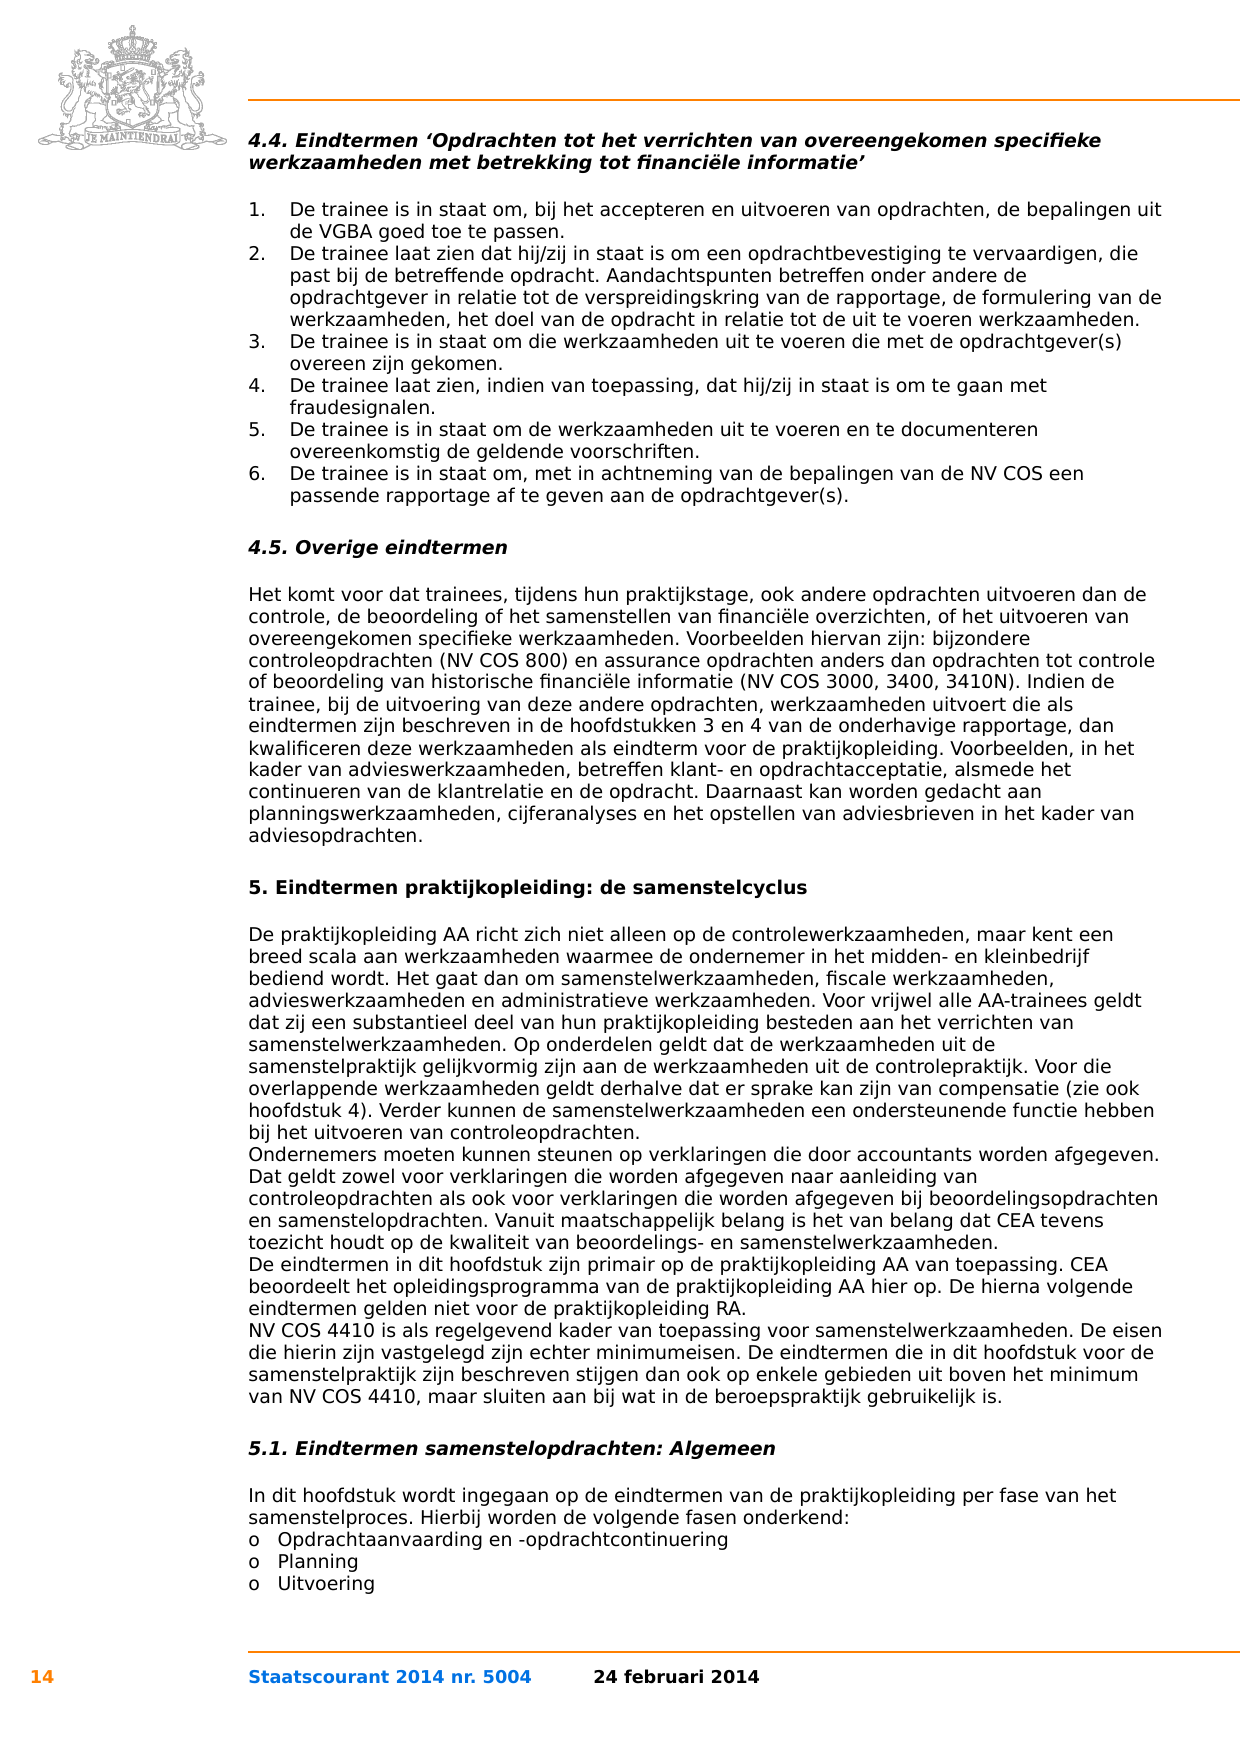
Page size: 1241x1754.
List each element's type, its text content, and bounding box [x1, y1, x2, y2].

text Ondernemers moeten kunnen steunen op verklaringen die door accountants worden afgegeven. Dat geldt zowel voor verklaringen die worden afgegeven naar aanleiding van controleopdrachten als ook voor verklaringen die worden afgegeven bij beoordelingsopdrachten en samenstelopdrachten. Vanuit maatschappelijk belang is het van belang dat CEA tevens toezicht houdt op de kwaliteit van beoordelings- en samenstelwerkzaamheden. [248, 1144, 1163, 1254]
text 1. De trainee is in staat om, bij het accepteren en uitvoeren van opdrachten, de bepalingen uit de VGBA goed toe te passen. [248, 199, 1163, 243]
text De praktijkopleiding AA richt zich niet alleen op de controlewerkzaamheden, maar kent een breed scala aan werkzaamheden waarmee de ondernemer in het midden- en kleinbedrijf bediend wordt. Het gaat dan om samenstelwerkzaamheden, fiscale werkzaamheden, advieswerkzaamheden en administratieve werkzaamheden. Voor vrijwel alle AA-trainees geldt dat zij een substantieel deel van hun praktijkopleiding besteden aan het verrichten van samenstelwerkzaamheden. Op onderdelen geldt dat de werkzaamheden uit de samenstelpraktijk gelijkvormig zijn aan de werkzaamheden uit de controlepraktijk. Voor die overlappende werkzaamheden geldt derhalve dat er sprake kan zijn van compensatie (zie ook hoofdstuk 4). Verder kunnen de samenstelwerkzaamheden een ondersteunende functie hebben bij het uitvoeren van controleopdrachten. [248, 924, 1163, 1144]
picture [38, 25, 227, 150]
text o Planning [248, 1551, 1163, 1573]
text o Uitvoering [248, 1573, 1163, 1595]
subtitle 5.1. Eindtermen samenstelopdrachten: Algemeen [248, 1438, 1163, 1460]
text o Opdrachtaanvaarding en -opdrachtcontinuering [248, 1529, 1163, 1551]
text In dit hoofdstuk wordt ingegaan op de eindtermen van de praktijkopleiding per fase van het samenstelproces. Hierbij worden de volgende fasen onderkend: [248, 1485, 1163, 1529]
text Het komt voor dat trainees, tijdens hun praktijkstage, ook andere opdrachten uitvoeren dan de controle, de beoordeling of het samenstellen van financiële overzichten, of het uitvoeren van overeengekomen specifieke werkzaamheden. Voorbeelden hiervan zijn: bijzondere controleopdrachten (NV COS 800) en assurance opdrachten anders dan opdrachten tot controle of beoordeling van historische financiële informatie (NV COS 3000, 3400, 3410N). Indien de trainee, bij de uitvoering van deze andere opdrachten, werkzaamheden uitvoert die als eindtermen zijn beschreven in de hoofdstukken 3 en 4 van de onderhavige rapportage, dan kwalificeren deze werkzaamheden als eindterm voor de praktijkopleiding. Voorbeelden, in het kader van advieswerkzaamheden, betreffen klant- en opdrachtacceptatie, alsmede het continueren van de klantrelatie en de opdracht. Daarnaast kan worden gedacht aan planningswerkzaamheden, cijferanalyses en het opstellen van adviesbrieven in het kader van adviesopdrachten. [248, 583, 1163, 847]
text 4. De trainee laat zien, indien van toepassing, dat hij/zij in staat is om te gaan met fraudesignalen. [248, 375, 1163, 419]
text NV COS 4410 is als regelgevend kader van toepassing voor samenstelwerkzaamheden. De eisen die hierin zijn vastgelegd zijn echter minimumeisen. De eindtermen die in dit hoofdstuk voor de samenstelpraktijk zijn beschreven stijgen dan ook op enkele gebieden uit boven het minimum van NV COS 4410, maar sluiten aan bij wat in de beroepspraktijk gebruikelijk is. [248, 1320, 1163, 1408]
text 6. De trainee is in staat om, met in achtneming van de bepalingen van de NV COS een passende rapportage af te geven aan de opdrachtgever(s). [248, 463, 1163, 507]
text 2. De trainee laat zien dat hij/zij in staat is om een opdrachtbevestiging te vervaardigen, die past bij de betreffende opdracht. Aandachtspunten betreffen onder andere de opdrachtgever in relatie tot de verspreidingskring van de rapportage, de formulering van de werkzaamheden, het doel van de opdracht in relatie tot de uit te voeren werkzaamheden. [248, 243, 1163, 331]
text De eindtermen in dit hoofdstuk zijn primair op de praktijkopleiding AA van toepassing. CEA beoordeelt het opleidingsprogramma van de praktijkopleiding AA hier op. De hierna volgende eindtermen gelden niet voor de praktijkopleiding RA. [248, 1254, 1163, 1320]
text 5. De trainee is in staat om de werkzaamheden uit te voeren en te documenteren overeenkomstig de geldende voorschriften. [248, 419, 1163, 463]
subtitle 5. Eindtermen praktijkopleiding: de samenstelcyclus [248, 877, 1163, 899]
subtitle 4.4. Eindtermen ‘Opdrachten tot het verrichten van overeengekomen specifieke werkzaamheden met betrekking tot financiële informatie’ [248, 130, 1163, 174]
subtitle 4.5. Overige eindtermen [248, 537, 1163, 558]
text 3. De trainee is in staat om die werkzaamheden uit te voeren die met de opdrachtgever(s) overeen zijn gekomen. [248, 331, 1163, 375]
